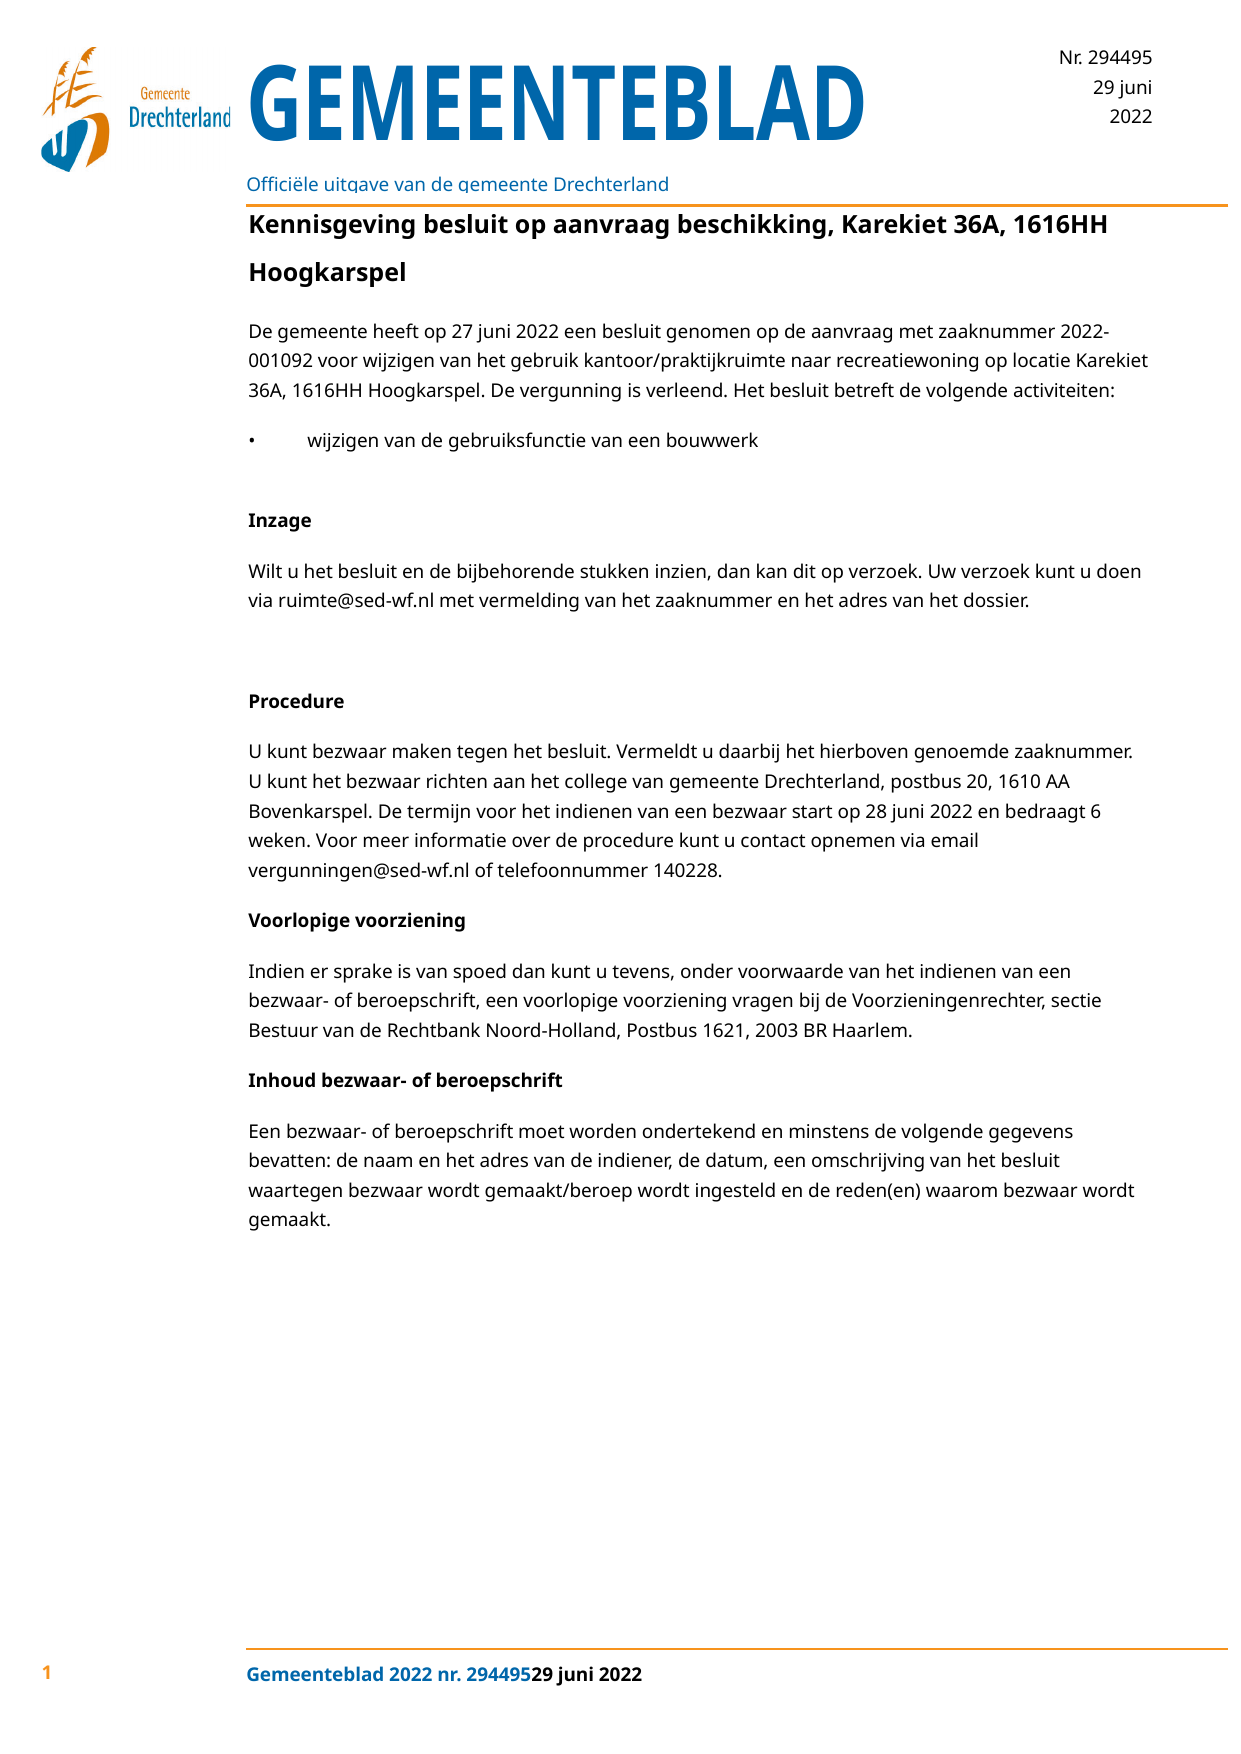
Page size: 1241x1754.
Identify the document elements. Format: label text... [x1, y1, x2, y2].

text Inhoud bezwaar- of beroepschrift [248, 1067, 1152, 1093]
text Kennisgeving besluit op aanvraag beschikking, Karekiet 36A, 1616HH Hoogkarspel [248, 207, 1152, 288]
picture [41, 158, 64, 172]
text Procedure [248, 688, 1152, 714]
picture [41, 47, 231, 172]
picture [226, 115, 231, 124]
text Voorlopige voorziening [248, 907, 1152, 933]
text U kunt bezwaar maken tegen het besluit. Vermeldt u daarbij het hierboven genoemde zaaknummer. U kunt het bezwaar richten aan het college van gemeente Drechterland, postbus 20, 1610 AA Bovenkarspel. De termijn voor het indienen van een bezwaar start op 28 juni 2022 en bedraagt 6 weken. Voor meer informatie over de procedure kunt u contact opnemen via email vergunningen@sed-wf.nl of telefoonnummer 140228. [248, 739, 1152, 883]
text De gemeente heeft op 27 juni 2022 een besluit genomen op de aanvraag met zaaknummer 2022-001092 voor wijzigen van het gebruik kantoor/praktijkruimte naar recreatiewoning op locatie Karekiet 36A, 1616HH Hoogkarspel. De vergunning is verleend. Het besluit betreft de volgende activiteiten: [248, 318, 1152, 403]
list wijzigen van de gebruiksfunctie van een bouwwerk [248, 427, 1152, 453]
text Indien er sprake is van spoed dan kunt u tevens, onder voorwaarde van het indienen van een bezwaar- of beroepschrift, een voorlopige voorziening vragen bij de Voorzieningenrechter, sectie Bestuur van de Rechtbank Noord-Holland, Postbus 1621, 2003 BR Haarlem. [248, 958, 1152, 1043]
text Een bezwaar- of beroepschrift moet worden ondertekend en minstens de volgende gegevens bevatten: de naam en het adres van de indiener, de datum, een omschrijving van het besluit waartegen bezwaar wordt gemaakt/beroep wordt ingesteld en de reden(en) waarom bezwaar wordt gemaakt. [248, 1118, 1152, 1232]
text Wilt u het besluit en de bijbehorende stukken inzien, dan kan dit op verzoek. Uw verzoek kunt u doen via ruimte@sed-wf.nl met vermelding van het zaaknummer en het adres van het dossier. [248, 558, 1152, 613]
text Inzage [248, 507, 1152, 533]
